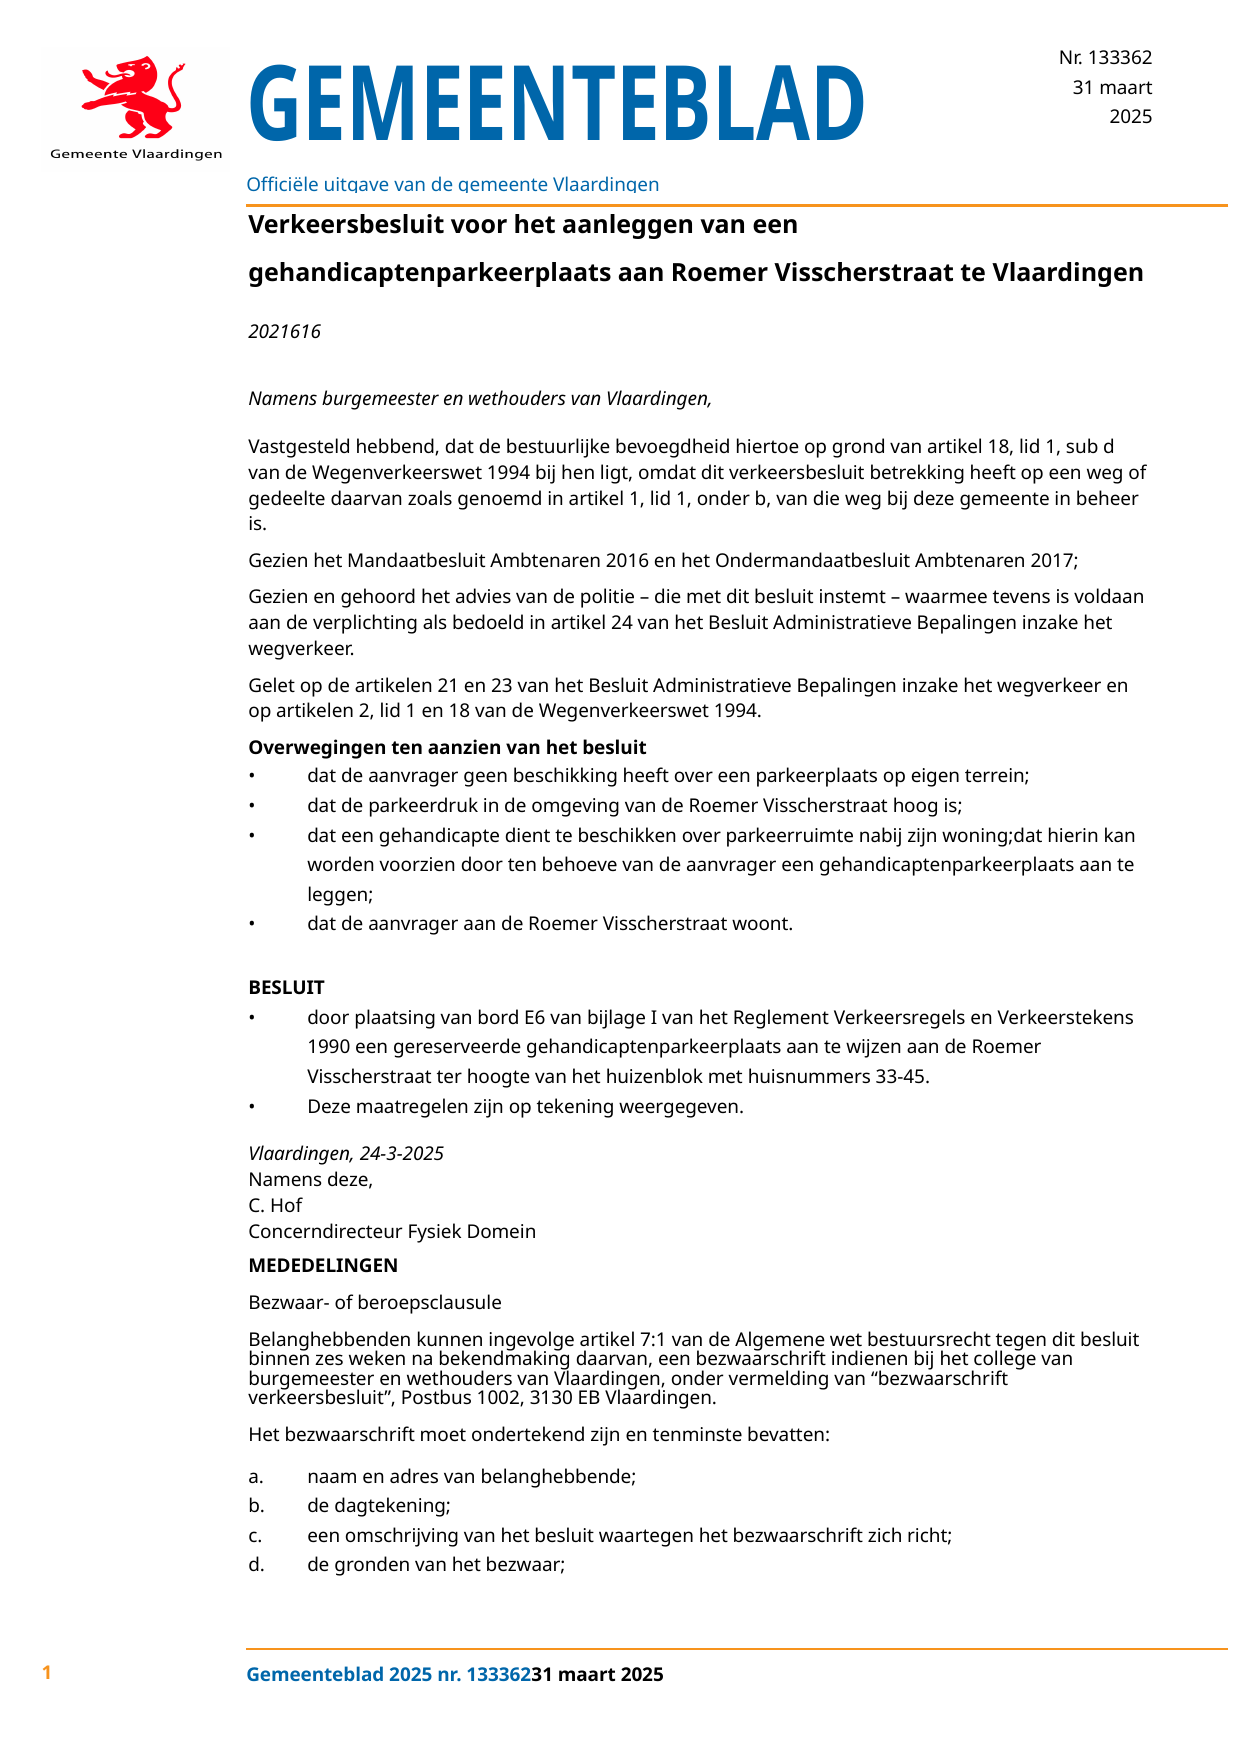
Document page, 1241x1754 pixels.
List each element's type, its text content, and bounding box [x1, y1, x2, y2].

list door plaatsing van bord E6 van bijlage I van het Reglement Verkeersregels en Verkeerstekens 1990 een gereserveerde gehandicaptenparkeerplaats aan te wijzen aan de Roemer Visscherstraat ter hoogte van het huizenblok met huisnummers 33-45. [248, 1004, 1152, 1089]
text Concerndirecteur Fysiek Domein [248, 1218, 1152, 1243]
picture [41, 47, 231, 172]
text Belanghebbenden kunnen ingevolge artikel 7:1 van de Algemene wet bestuursrecht tegen dit besluit binnen zes weken na bekendmaking daarvan, een bezwaarschrift indienen bij het college van burgemeester en wethouders van Vlaardingen, onder vermelding van “bezwaarschrift verkeersbesluit”, Postbus 1002, 3130 EB Vlaardingen. [248, 1331, 1152, 1408]
text Verkeersbesluit voor het aanleggen van een gehandicaptenparkeerplaats aan Roemer Visscherstraat te Vlaardingen [248, 207, 1152, 288]
text Overwegingen ten aanzien van het besluit [248, 734, 1152, 760]
text Namens burgemeester en wethouders van Vlaardingen, [248, 386, 1152, 411]
text Namens deze, [248, 1166, 1152, 1192]
text Vlaardingen, 24-3-2025 [248, 1141, 1152, 1166]
text Bezwaar- of beroepsclausule [248, 1294, 1152, 1313]
text Gezien het Mandaatbesluit Ambtenaren 2016 en het Ondermandaatbesluit Ambtenaren 2017; [248, 547, 1152, 573]
text C. Hof [248, 1192, 1152, 1218]
text MEDEDELINGEN [248, 1257, 1152, 1276]
list de gronden van het bezwaar; [248, 1552, 1152, 1577]
list dat de aanvrager geen beschikking heeft over een parkeerplaats op eigen terrein; [248, 763, 1152, 788]
list dat de parkeerdruk in de omgeving van de Roemer Visscherstraat hoog is; [248, 792, 1152, 818]
list dat een gehandicapte dient te beschikken over parkeerruimte nabij zijn woning;dat hierin kan worden voorzien door ten behoeve van de aanvrager een gehandicaptenparkeerplaats aan te leggen; [248, 822, 1152, 907]
text Gelet op de artikelen 21 en 23 van het Besluit Administratieve Bepalingen inzake het wegverkeer en op artikelen 2, lid 1 en 18 van de Wegenverkeerswet 1994. [248, 672, 1152, 723]
text Gezien en gehoord het advies van de politie – die met dit besluit instemt – waarmee tevens is voldaan aan de verplichting als bedoeld in artikel 24 van het Besluit Administratieve Bepalingen inzake het wegverkeer. [248, 584, 1152, 661]
text 2021616 [248, 318, 1152, 344]
text Het bezwaarschrift moet ondertekend zijn en tenminste bevatten: [248, 1426, 1152, 1445]
list Deze maatregelen zijn op tekening weergegeven. [248, 1093, 1152, 1118]
list de dagtekening; [248, 1492, 1152, 1518]
list een omschrijving van het besluit waartegen het bezwaarschrift zich richt; [248, 1522, 1152, 1548]
list dat de aanvrager aan de Roemer Visscherstraat woont. [248, 911, 1152, 936]
text BESLUIT [248, 974, 1152, 1000]
text Vastgesteld hebbend, dat de bestuurlijke bevoegdheid hiertoe op grond van artikel 18, lid 1, sub d van de Wegenverkeerswet 1994 bij hen ligt, omdat dit verkeersbesluit betrekking heeft op een weg of gedeelte daarvan zoals genoemd in artikel 1, lid 1, onder b, van die weg bij deze gemeente in beheer is. [248, 433, 1152, 536]
list naam en adres van belanghebbende; [248, 1463, 1152, 1489]
